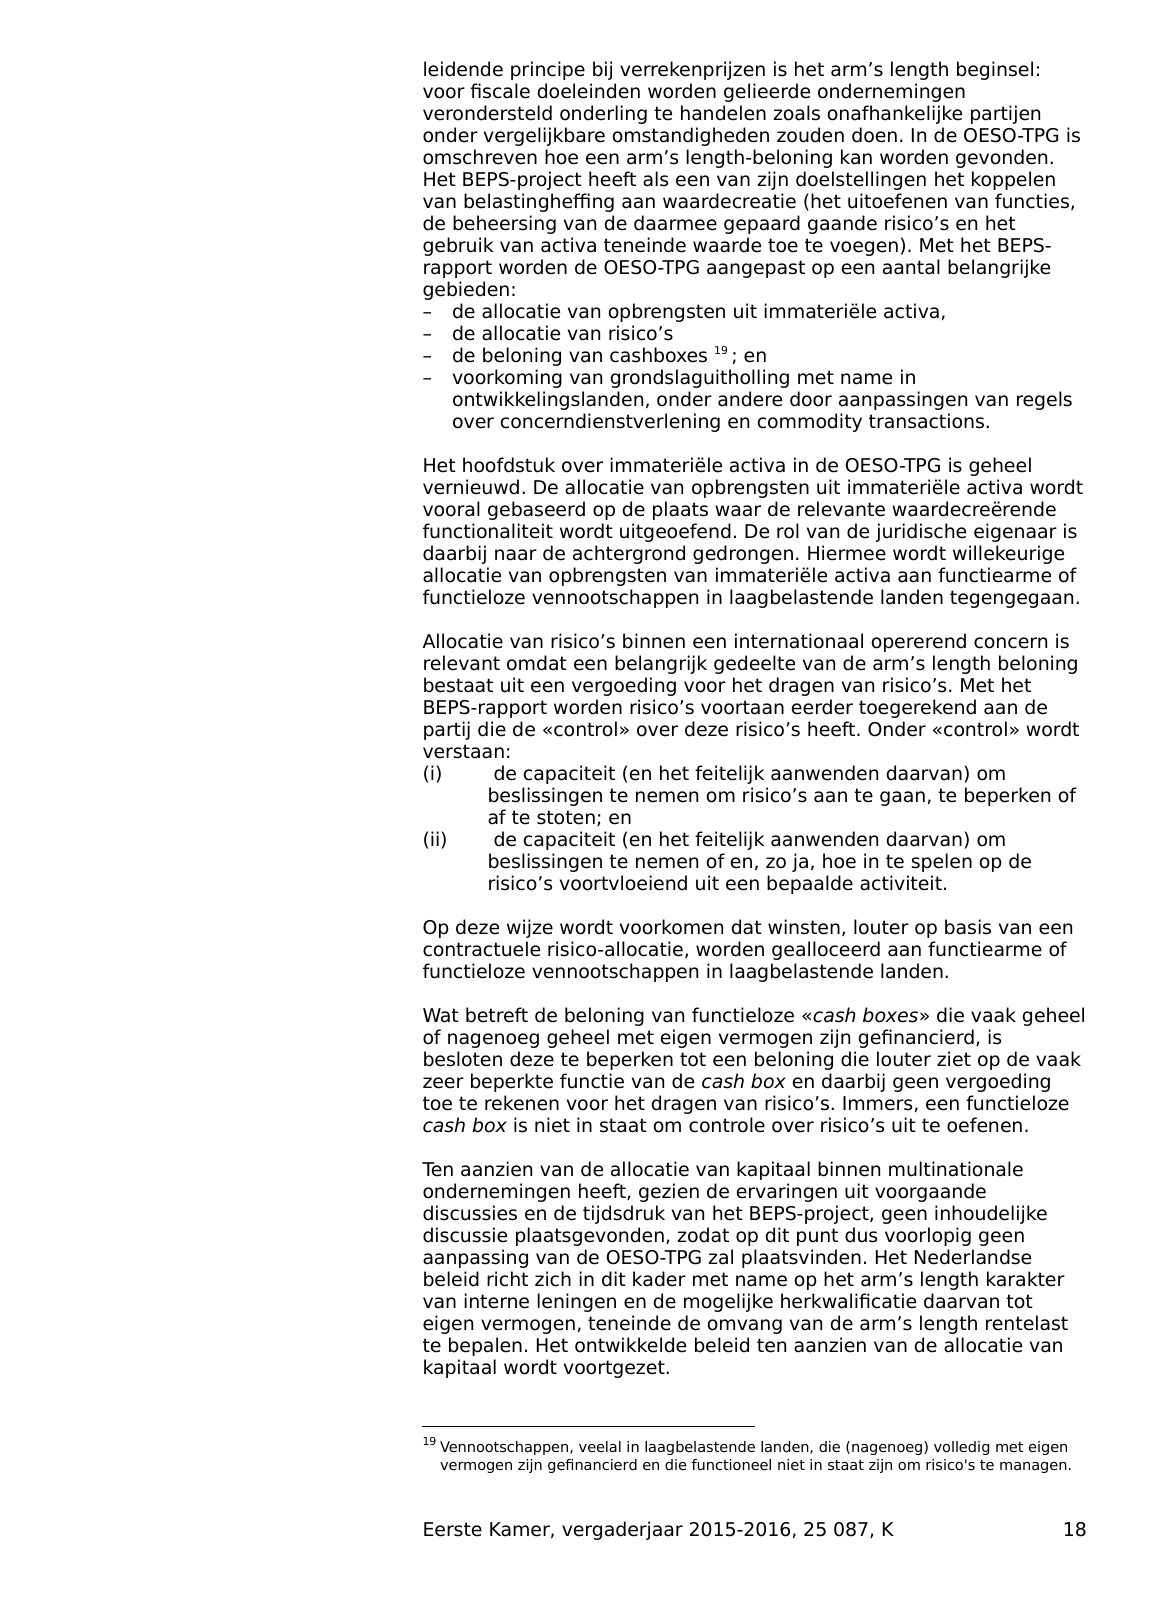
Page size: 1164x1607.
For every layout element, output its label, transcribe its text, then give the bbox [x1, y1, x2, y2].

text – de allocatie van opbrengsten uit immateriële activa, [422, 301, 1087, 323]
text Op deze wijze wordt voorkomen dat winsten, louter op basis van een contractuele risico-allocatie, worden gealloceerd aan functiearme of functieloze vennootschappen in laagbelastende landen. [422, 917, 1087, 983]
text leidende principe bij verrekenprijzen is het arm’s length beginsel: voor fiscale doeleinden worden gelieerde ondernemingen verondersteld onderling te handelen zoals onafhankelijke partijen onder vergelijkbare omstandigheden zouden doen. In de OESO-TPG is omschreven hoe een arm’s length-beloning kan worden gevonden. Het BEPS-project heeft als een van zijn doelstellingen het koppelen van belastingheffing aan waardecreatie (het uitoefenen van functies, de beheersing van de daarmee gepaard gaande risico’s en het gebruik van activa teneinde waarde toe te voegen). Met het BEPS-rapport worden de OESO-TPG aangepast op een aantal belangrijke gebieden: [422, 59, 1087, 301]
text Het hoofdstuk over immateriële activa in de OESO-TPG is geheel vernieuwd. De allocatie van opbrengsten uit immateriële activa wordt vooral gebaseerd op de plaats waar de relevante waardecreërende functionaliteit wordt uitgeoefend. De rol van de juridische eigenaar is daarbij naar de achtergrond gedrongen. Hiermee wordt willekeurige allocatie van opbrengsten van immateriële activa aan functiearme of functieloze vennootschappen in laagbelastende landen tegengegaan. [422, 455, 1087, 609]
text – de beloning van cashboxes ; en [422, 345, 1087, 367]
text Vennootschappen, veelal in laagbelastende landen, die (nagenoeg) volledig met eigen vermogen zijn gefinancierd en die functioneel niet in staat zijn om risico's te managen. [422, 1435, 1087, 1474]
text (i) de capaciteit (en het feitelijk aanwenden daarvan) om beslissingen te nemen om risico’s aan te gaan, te beperken of af te stoten; en [422, 763, 1087, 829]
text Allocatie van risico’s binnen een internationaal opererend concern is relevant omdat een belangrijk gedeelte van de arm’s length beloning bestaat uit een vergoeding voor het dragen van risico’s. Met het BEPS-rapport worden risico’s voortaan eerder toegerekend aan de partij die de «control» over deze risico’s heeft. Onder «control» wordt verstaan: [422, 631, 1087, 763]
text Wat betreft de beloning van functieloze «cash boxes» die vaak geheel of nagenoeg geheel met eigen vermogen zijn gefinancierd, is besloten deze te beperken tot een beloning die louter ziet op de vaak zeer beperkte functie van de cash box en daarbij geen vergoeding toe te rekenen voor het dragen van risico’s. Immers, een functieloze cash box is niet in staat om controle over risico’s uit te oefenen. [422, 1005, 1087, 1137]
text (ii) de capaciteit (en het feitelijk aanwenden daarvan) om beslissingen te nemen of en, zo ja, hoe in te spelen op de risico’s voortvloeiend uit een bepaalde activiteit. [422, 829, 1087, 895]
text Ten aanzien van de allocatie van kapitaal binnen multinationale ondernemingen heeft, gezien de ervaringen uit voorgaande discussies en de tijdsdruk van het BEPS-project, geen inhoudelijke discussie plaatsgevonden, zodat op dit punt dus voorlopig geen aanpassing van de OESO-TPG zal plaatsvinden. Het Nederlandse beleid richt zich in dit kader met name op het arm’s length karakter van interne leningen en de mogelijke herkwalificatie daarvan tot eigen vermogen, teneinde de omvang van de arm’s length rentelast te bepalen. Het ontwikkelde beleid ten aanzien van de allocatie van kapitaal wordt voortgezet. [422, 1159, 1087, 1379]
text – voorkoming van grondslaguitholling met name in ontwikkelingslanden, onder andere door aanpassingen van regels over concerndienstverlening en commodity transactions. [422, 367, 1087, 433]
text – de allocatie van risico’s [422, 323, 1087, 345]
